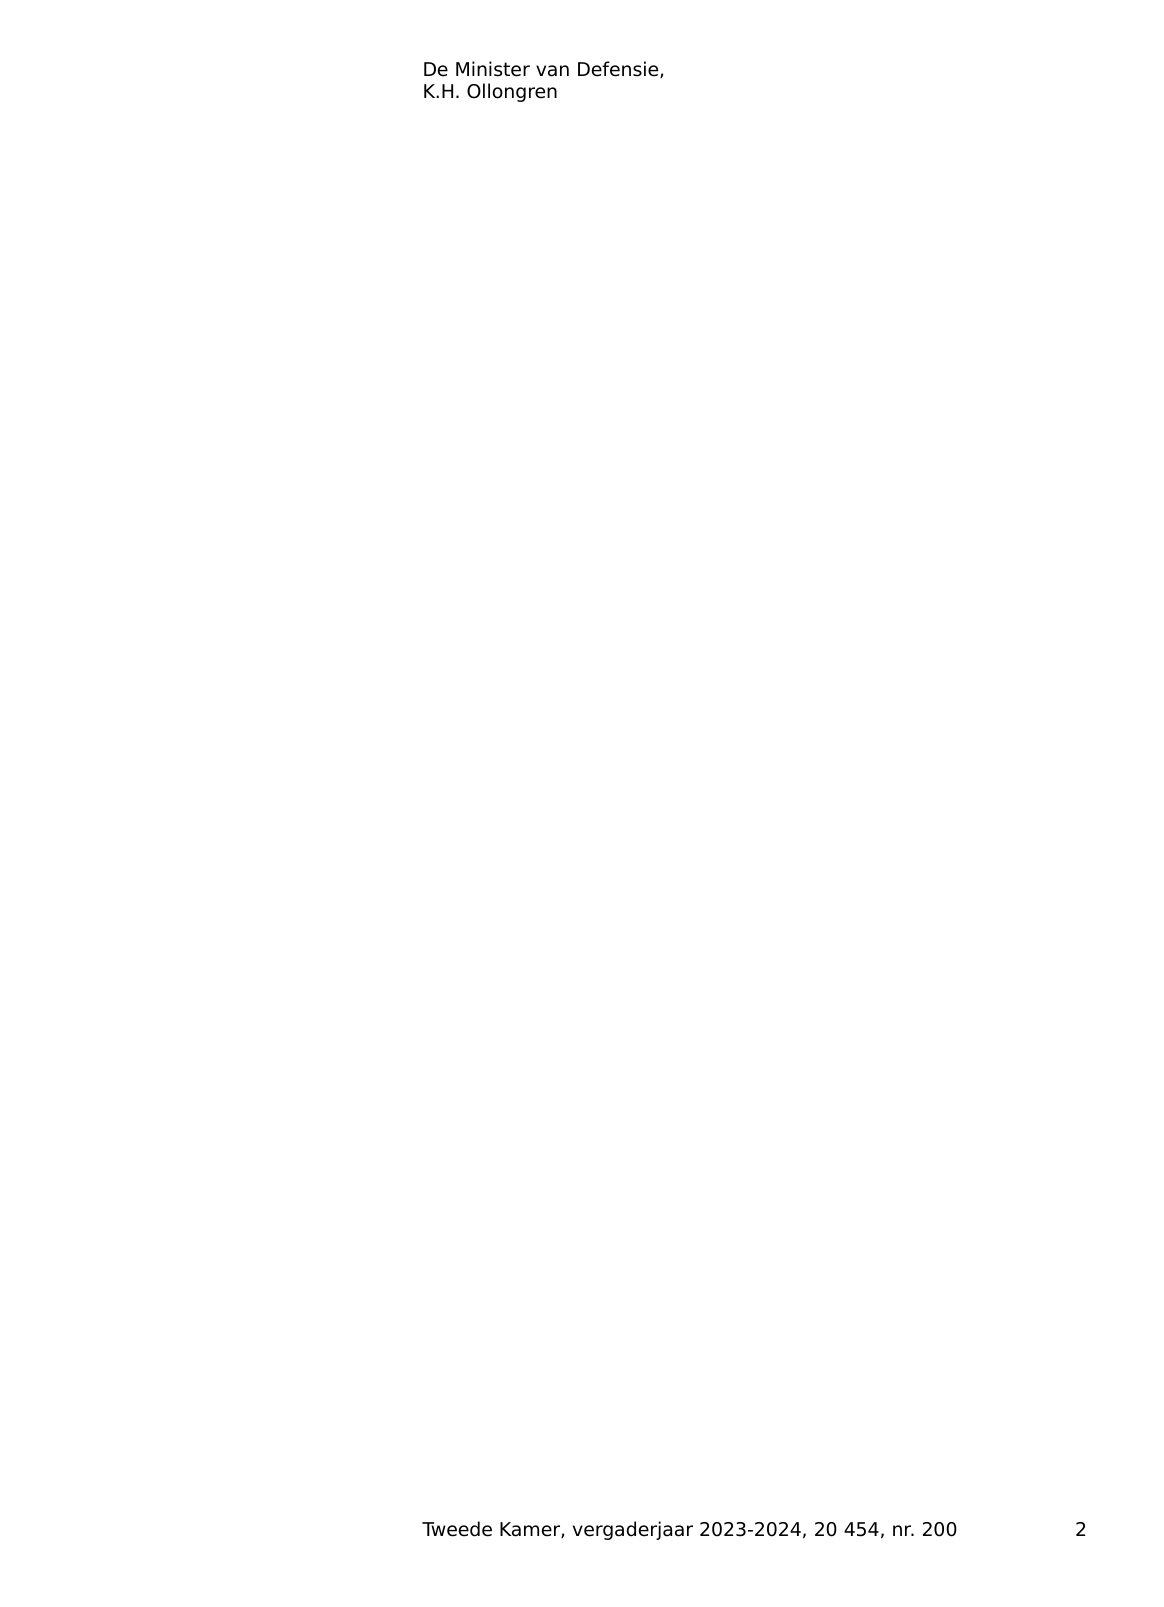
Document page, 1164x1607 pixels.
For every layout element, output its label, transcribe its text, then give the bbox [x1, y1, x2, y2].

text De Minister van Defensie, K.H. Ollongren [422, 59, 1087, 103]
